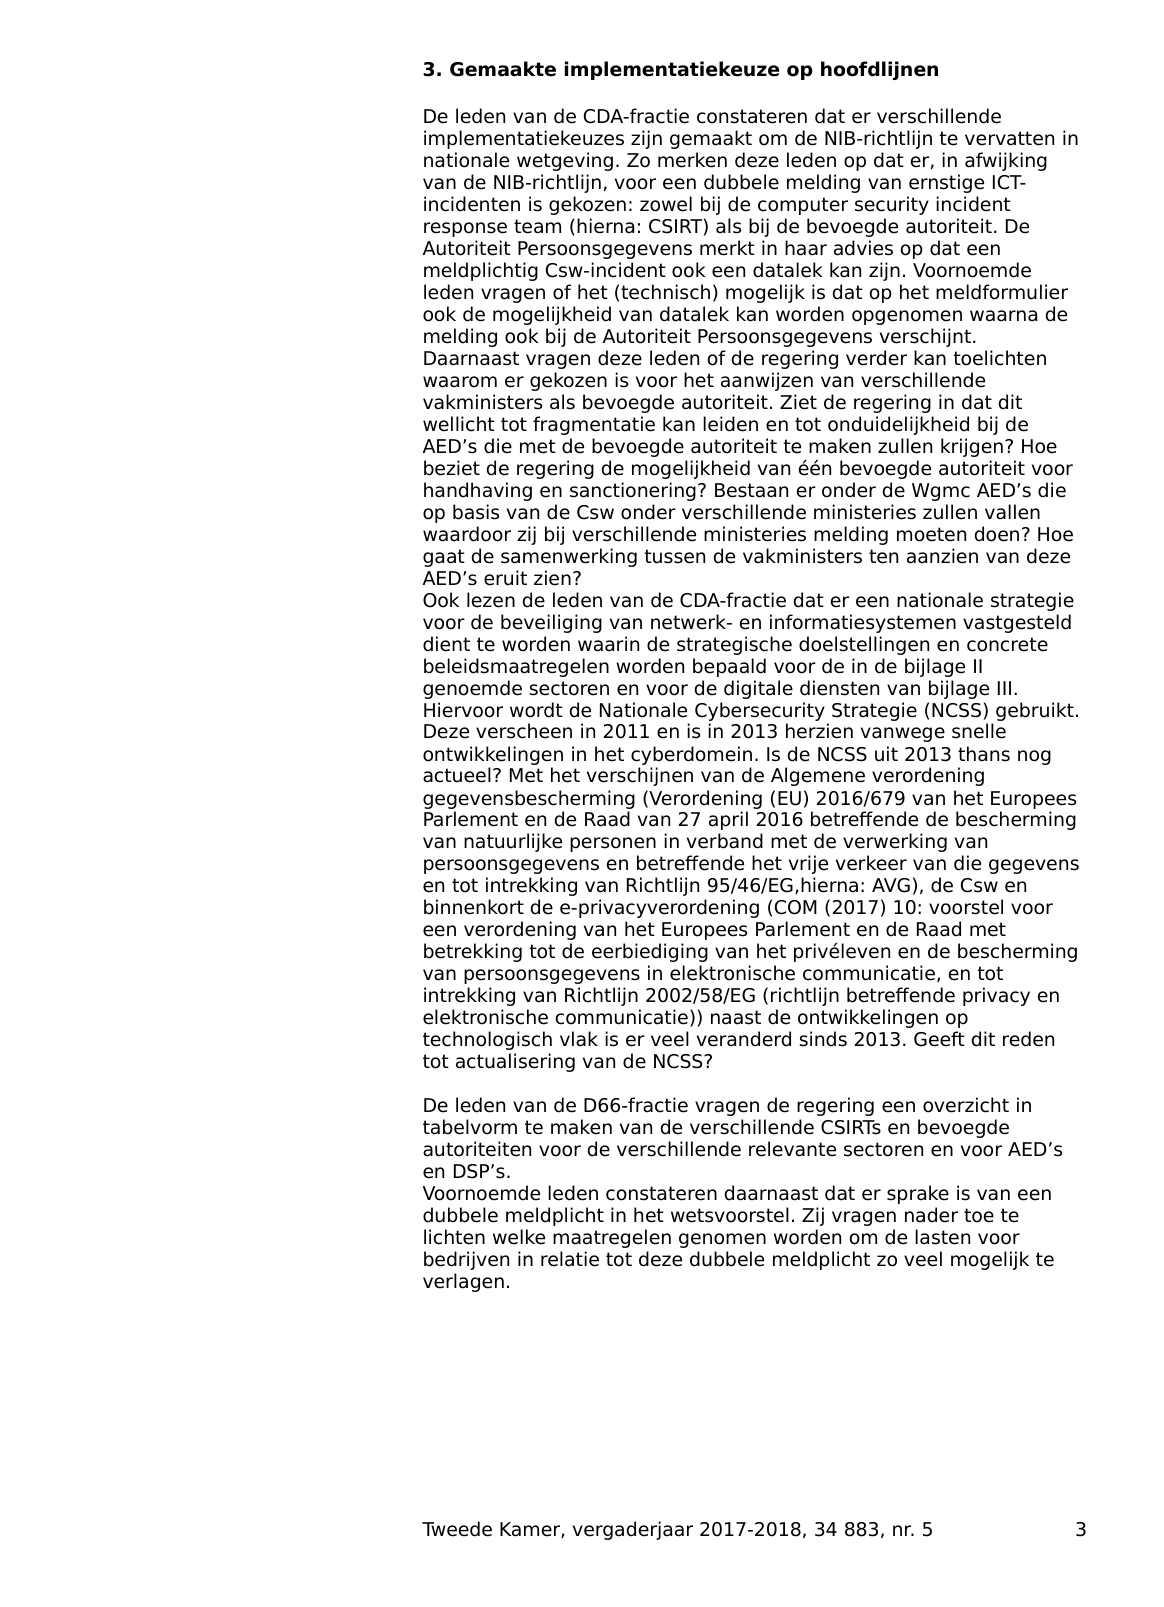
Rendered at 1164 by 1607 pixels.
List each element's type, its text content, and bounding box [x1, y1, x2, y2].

subtitle 3. Gemaakte implementatiekeuze op hoofdlijnen [422, 59, 1087, 81]
text Voornoemde leden constateren daarnaast dat er sprake is van een dubbele meldplicht in het wetsvoorstel. Zij vragen nader toe te lichten welke maatregelen genomen worden om de lasten voor bedrijven in relatie tot deze dubbele meldplicht zo veel mogelijk te verlagen. [422, 1183, 1087, 1293]
text Daarnaast vragen deze leden of de regering verder kan toelichten waarom er gekozen is voor het aanwijzen van verschillende vakministers als bevoegde autoriteit. Ziet de regering in dat dit wellicht tot fragmentatie kan leiden en tot onduidelijkheid bij de AED’s die met de bevoegde autoriteit te maken zullen krijgen? Hoe beziet de regering de mogelijkheid van één bevoegde autoriteit voor handhaving en sanctionering? Bestaan er onder de Wgmc AED’s die op basis van de Csw onder verschillende ministeries zullen vallen waardoor zij bij verschillende ministeries melding moeten doen? Hoe gaat de samenwerking tussen de vakministers ten aanzien van deze AED’s eruit zien? [422, 348, 1087, 589]
text De leden van de D66-fractie vragen de regering een overzicht in tabelvorm te maken van de verschillende CSIRTs en bevoegde autoriteiten voor de verschillende relevante sectoren en voor AED’s en DSP’s. [422, 1095, 1087, 1183]
text Ook lezen de leden van de CDA-fractie dat er een nationale strategie voor de beveiliging van netwerk- en informatiesystemen vastgesteld dient te worden waarin de strategische doelstellingen en concrete beleidsmaatregelen worden bepaald voor de in de bijlage II genoemde sectoren en voor de digitale diensten van bijlage III. Hiervoor wordt de Nationale Cybersecurity Strategie (NCSS) gebruikt. Deze verscheen in 2011 en is in 2013 herzien vanwege snelle ontwikkelingen in het cyberdomein. Is de NCSS uit 2013 thans nog actueel? Met het verschijnen van de Algemene verordening gegevensbescherming (Verordening (EU) 2016/679 van het Europees Parlement en de Raad van 27 april 2016 betreffende de bescherming van natuurlijke personen in verband met de verwerking van persoonsgegevens en betreffende het vrije verkeer van die gegevens en tot intrekking van Richtlijn 95/46/EG,hierna: AVG), de Csw en binnenkort de e-privacyverordening (COM (2017) 10: voorstel voor een verordening van het Europees Parlement en de Raad met betrekking tot de eerbiediging van het privéleven en de bescherming van persoonsgegevens in elektronische communicatie, en tot intrekking van Richtlijn 2002/58/EG (richtlijn betreffende privacy en elektronische communicatie)) naast de ontwikkelingen op technologisch vlak is er veel veranderd sinds 2013. Geeft dit reden tot actualisering van de NCSS? [422, 589, 1087, 1073]
text De leden van de CDA-fractie constateren dat er verschillende implementatiekeuzes zijn gemaakt om de NIB-richtlijn te vervatten in nationale wetgeving. Zo merken deze leden op dat er, in afwijking van de NIB-richtlijn, voor een dubbele melding van ernstige ICT-incidenten is gekozen: zowel bij de computer security incident response team (hierna: CSIRT) als bij de bevoegde autoriteit. De Autoriteit Persoonsgegevens merkt in haar advies op dat een meldplichtig Csw-incident ook een datalek kan zijn. Voornoemde leden vragen of het (technisch) mogelijk is dat op het meldformulier ook de mogelijkheid van datalek kan worden opgenomen waarna de melding ook bij de Autoriteit Persoonsgegevens verschijnt. [422, 106, 1087, 348]
